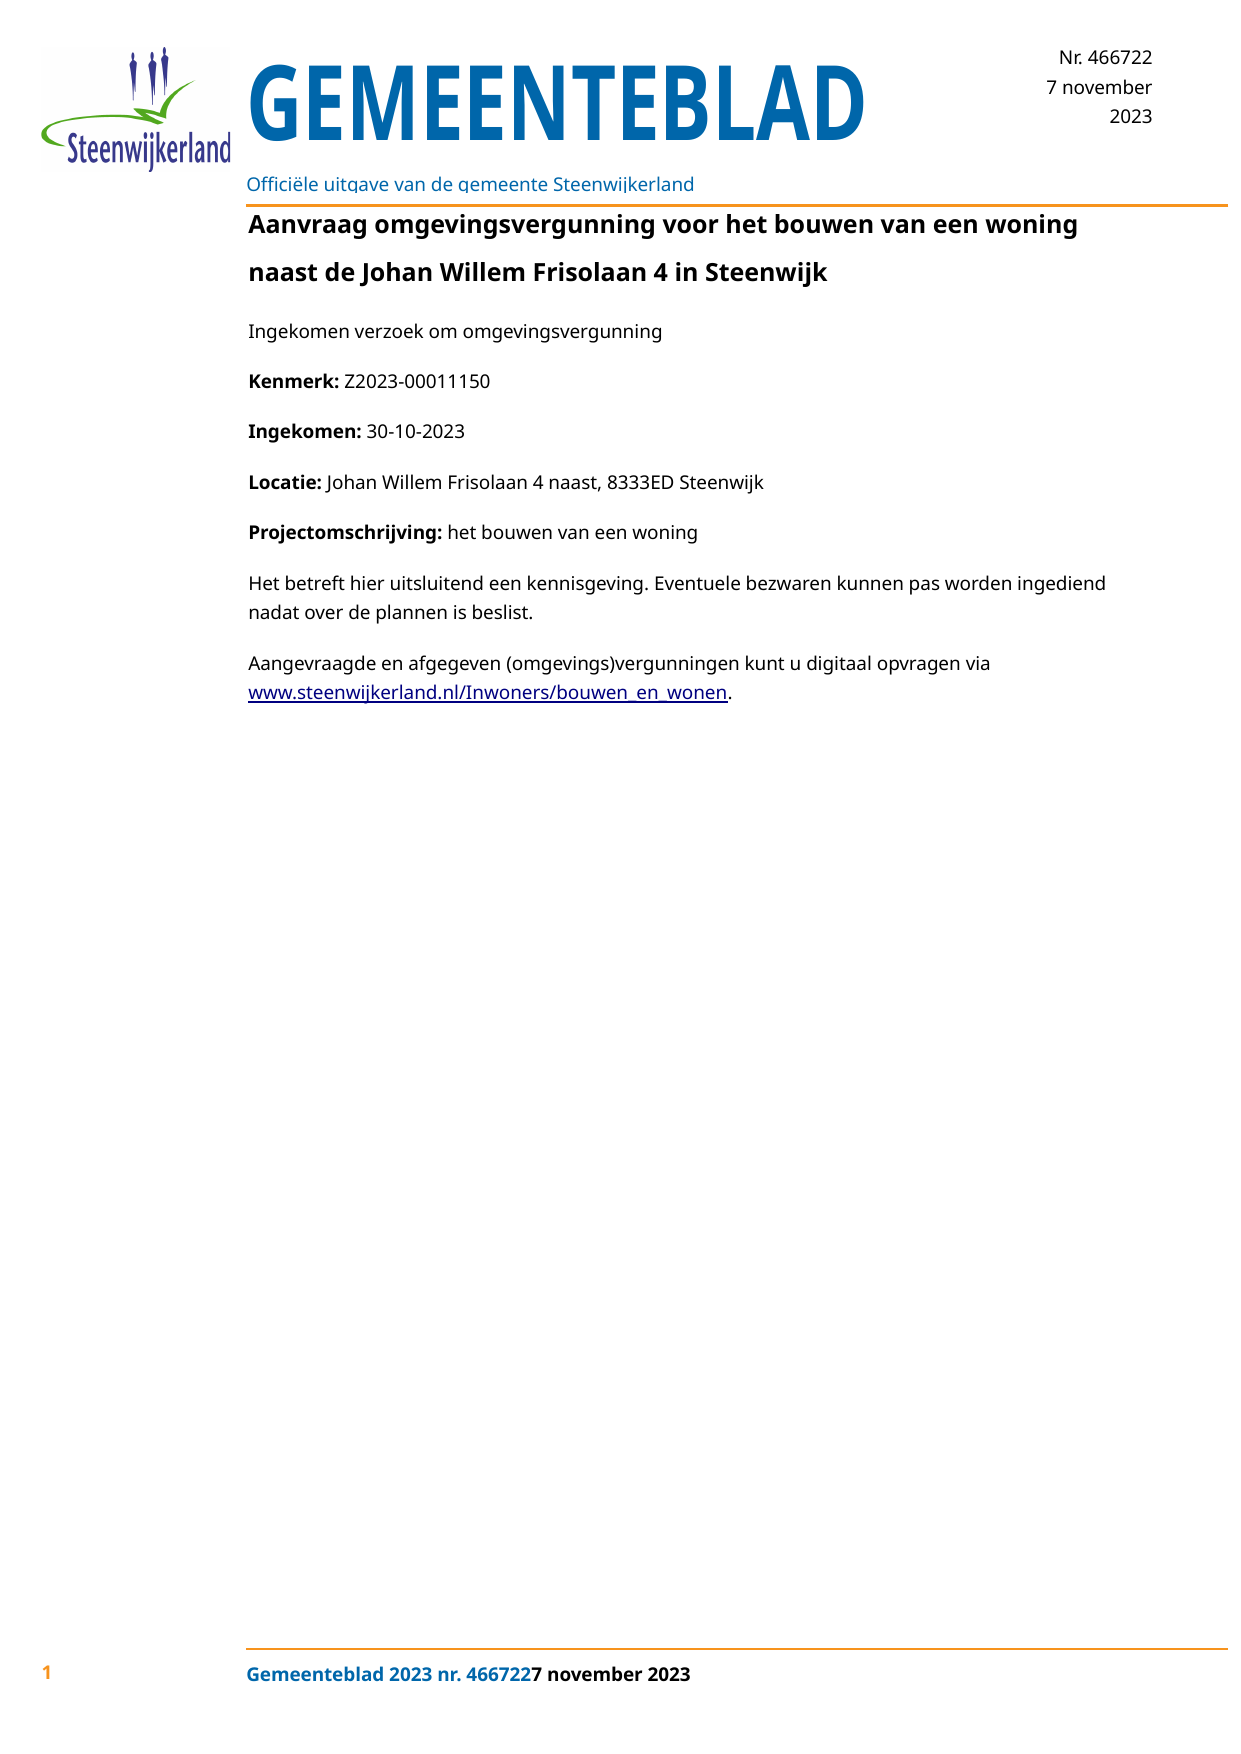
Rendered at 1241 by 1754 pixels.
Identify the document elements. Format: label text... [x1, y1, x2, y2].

text Kenmerk: Z2023-00011150 [248, 368, 1152, 394]
text Aangevraagde en afgegeven (omgevings)vergunningen kunt u digitaal opvragen via www.steenwijkerland.nl/Inwoners/bouwen_en_wonen. [248, 650, 1152, 705]
text Locatie: Johan Willem Frisolaan 4 naast, 8333ED Steenwijk [248, 469, 1152, 495]
text Ingekomen: 30-10-2023 [248, 419, 1152, 444]
text Aanvraag omgevingsvergunning voor het bouwen van een woning naast de Johan Willem Frisolaan 4 in Steenwijk [248, 207, 1152, 288]
picture [41, 47, 231, 172]
text Ingekomen verzoek om omgevingsvergunning [248, 318, 1152, 344]
text Projectomschrijving: het bouwen van een woning [248, 519, 1152, 545]
text Het betreft hier uitsluitend een kennisgeving. Eventuele bezwaren kunnen pas worden ingediend nadat over de plannen is beslist. [248, 570, 1152, 625]
